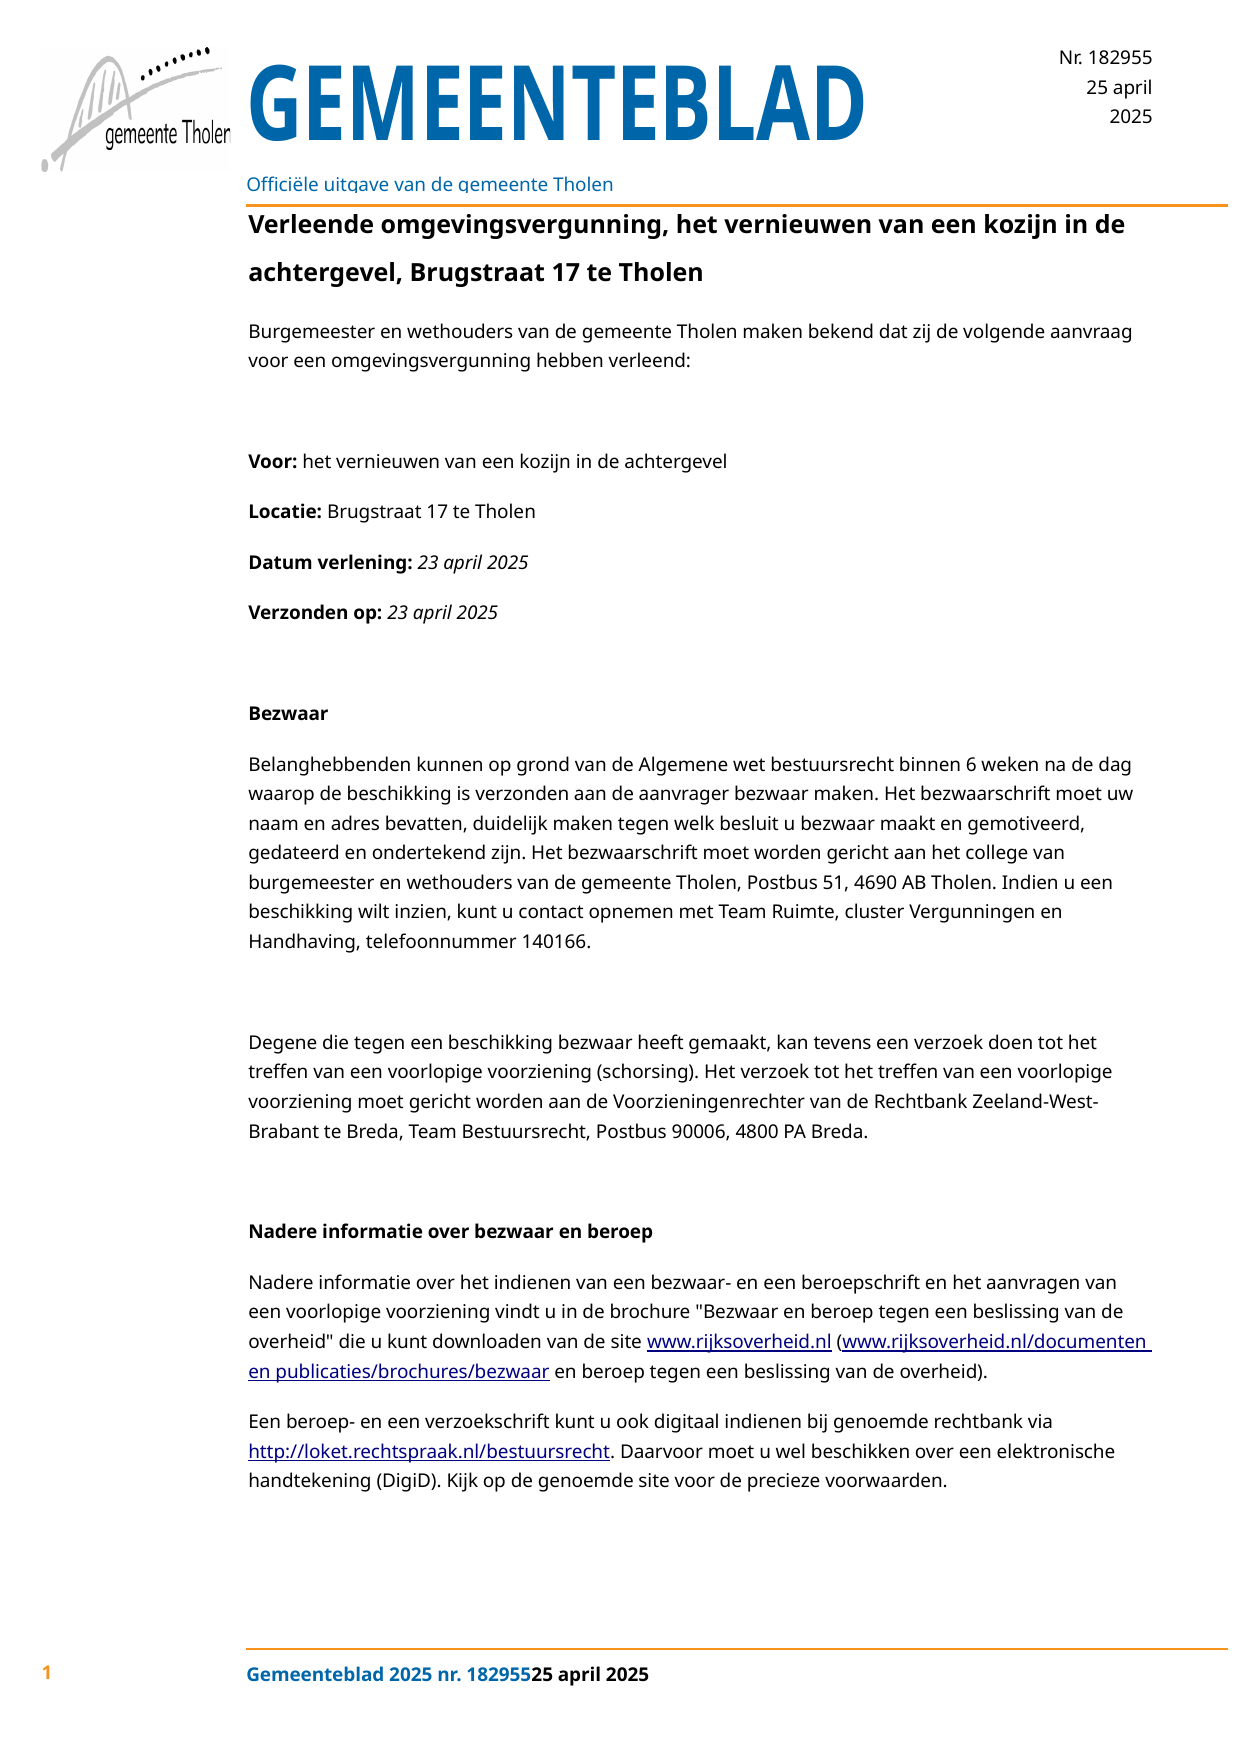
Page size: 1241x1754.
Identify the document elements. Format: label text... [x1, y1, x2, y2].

text Locatie: Brugstraat 17 te Tholen [248, 499, 1152, 524]
text Nadere informatie over het indienen van een bezwaar- en een beroepschrift en het aanvragen van een voorlopige voorziening vindt u in de brochure "Bezwaar en beroep tegen een beslissing van de overheid" die u kunt downloaden van de site www.rijksoverheid.nl (www.rijksoverheid.nl/documenten en publicaties/brochures/bezwaar en beroep tegen een beslissing van de overheid). [248, 1269, 1152, 1384]
text Nadere informatie over bezwaar en beroep [248, 1219, 1152, 1244]
text Burgemeester en wethouders van de gemeente Tholen maken bekend dat zij de volgende aanvraag voor een omgevingsvergunning hebben verleend: [248, 318, 1152, 373]
text Verleende omgevingsvergunning, het vernieuwen van een kozijn in de achtergevel, Brugstraat 17 te Tholen [248, 207, 1152, 288]
text Belanghebbenden kunnen op grond van de Algemene wet bestuursrecht binnen 6 weken na de dag waarop de beschikking is verzonden aan de aanvrager bezwaar maken. Het bezwaarschrift moet uw naam en adres bevatten, duidelijk maken tegen welk besluit u bezwaar maakt en gemotiveerd, gedateerd en ondertekend zijn. Het bezwaarschrift moet worden gericht aan het college van burgemeester en wethouders van de gemeente Tholen, Postbus 51, 4690 AB Tholen. Indien u een beschikking wilt inzien, kunt u contact opnemen met Team Ruimte, cluster Vergunningen en Handhaving, telefoonnummer 140166. [248, 751, 1152, 954]
text Bezwaar [248, 700, 1152, 726]
text Verzonden op: 23 april 2025 [248, 599, 1152, 625]
text Een beroep- en een verzoekschrift kunt u ook digitaal indienen bij genoemde rechtbank via http://loket.rechtspraak.nl/bestuursrecht. Daarvoor moet u wel beschikken over een elektronische handtekening (DigiD). Kijk op de genoemde site voor de precieze voorwaarden. [248, 1408, 1152, 1493]
text Datum verlening: 23 april 2025 [248, 549, 1152, 575]
text Degene die tegen een beschikking bezwaar heeft gemaakt, kan tevens een verzoek doen tot het treffen van een voorlopige voorziening (schorsing). Het verzoek tot het treffen van een voorlopige voorziening moet gericht worden aan de Voorzieningenrechter van de Rechtbank Zeeland-West-Brabant te Breda, Team Bestuursrecht, Postbus 90006, 4800 PA Breda. [248, 1029, 1152, 1144]
text Voor: het vernieuwen van een kozijn in de achtergevel [248, 448, 1152, 474]
picture [41, 47, 231, 172]
